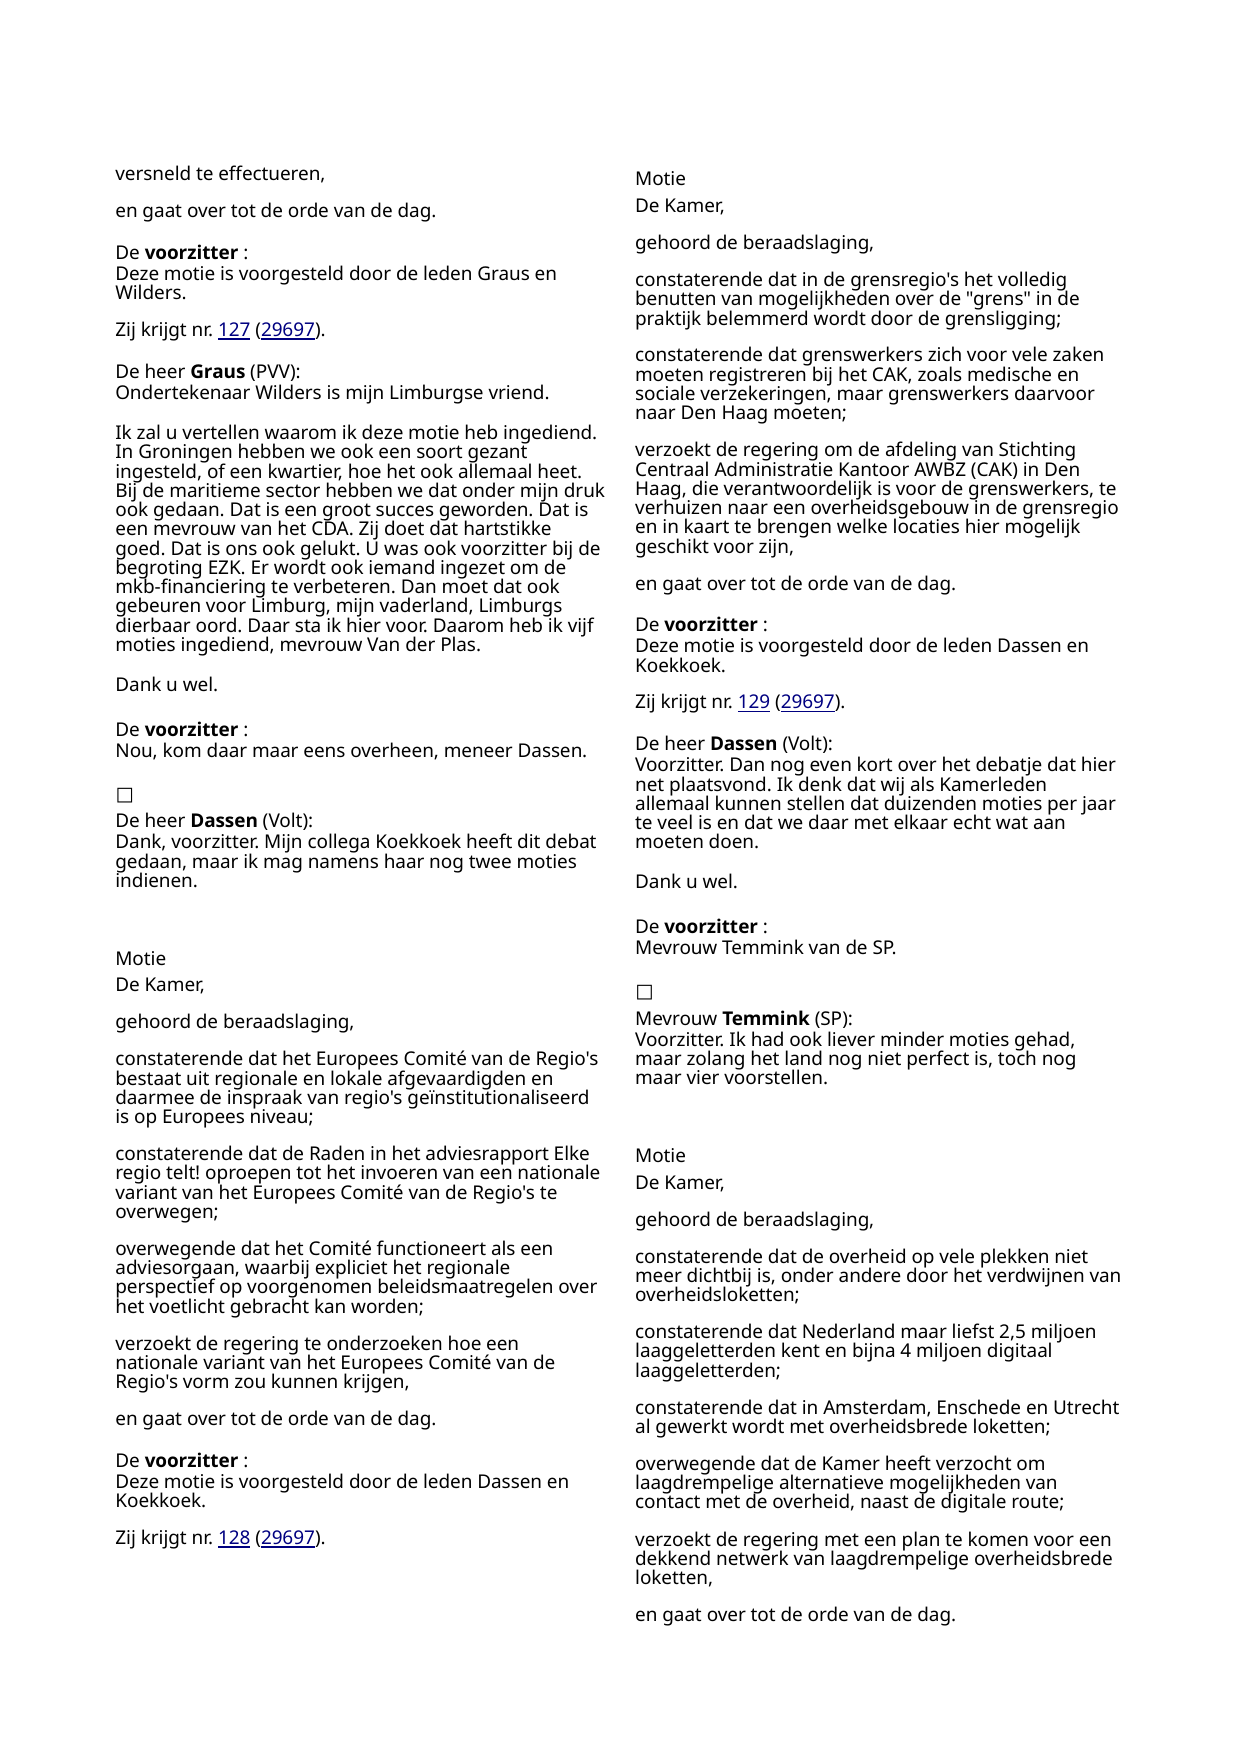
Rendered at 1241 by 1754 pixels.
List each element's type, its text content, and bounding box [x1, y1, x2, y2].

text constaterende dat de Raden in het adviesrapport Elke regio telt! oproepen tot het invoeren van een nationale variant van het Europees Comité van de Regio's te overwegen; [115, 1145, 605, 1222]
text De Kamer, [635, 1174, 1125, 1193]
text De Kamer, [115, 976, 605, 996]
text ⬜ [115, 782, 605, 808]
text gehoord de beraadslaging, [635, 234, 1125, 253]
text Motie [115, 945, 605, 970]
text verzoekt de regering met een plan te komen voor een dekkend netwerk van laagdrempelige overheidsbrede loketten, [635, 1531, 1125, 1588]
text overwegende dat het Comité functioneert als een adviesorgaan, waarbij expliciet het regionale perspectief op voorgenomen beleidsmaatregelen over het voetlicht gebracht kan worden; [115, 1240, 605, 1317]
text constaterende dat het Europees Comité van de Regio's bestaat uit regionale en lokale afgevaardigden en daarmee de inspraak van regio's geïnstitutionaliseerd is op Europees niveau; [115, 1050, 605, 1127]
text ⬜ [635, 979, 1125, 1005]
text verzoekt de regering te onderzoeken hoe een nationale variant van het Europees Comité van de Regio's vorm zou kunnen krijgen, [115, 1335, 605, 1392]
text De voorzitter : [115, 1447, 605, 1473]
text Ik zal u vertellen waarom ik deze motie heb ingediend. In Groningen hebben we ook een soort gezant ingesteld, of een kwartier, hoe het ook allemaal heet. Bij de maritieme sector hebben we dat onder mijn druk ook gedaan. Dat is een groot succes geworden. Dat is een mevrouw van het CDA. Zij doet dat hartstikke goed. Dat is ons ook gelukt. U was ook voorzitter bij de begroting EZK. Er wordt ook iemand ingezet om de mkb-financiering te verbeteren. Dan moet dat ook gebeuren voor Limburg, mijn vaderland, Limburgs dierbaar oord. Daar sta ik hier voor. Daarom heb ik vijf moties ingediend, mevrouw Van der Plas. [115, 424, 605, 655]
text en gaat over tot de orde van de dag. [635, 1606, 1125, 1625]
text Zij krijgt nr. 129 (29697). [635, 693, 1125, 713]
text Voorzitter. Ik had ook liever minder moties gehad, maar zolang het land nog niet perfect is, toch nog maar vier voorstellen. [635, 1031, 1125, 1089]
text en gaat over tot de orde van de dag. [115, 1410, 605, 1429]
text De voorzitter : [115, 716, 605, 742]
text De heer Graus (PVV): [115, 358, 605, 384]
text verzoekt de regering om de afdeling van Stichting Centraal Administratie Kantoor AWBZ (CAK) in Den Haag, die verantwoordelijk is voor de grenswerkers, te verhuizen naar een overheidsgebouw in de grensregio en in kaart te brengen welke locaties hier mogelijk geschikt voor zijn, [635, 441, 1125, 557]
text De voorzitter : [635, 612, 1125, 637]
text gehoord de beraadslaging, [635, 1211, 1125, 1230]
text De Kamer, [635, 197, 1125, 216]
text constaterende dat grenswerkers zich voor vele zaken moeten registreren bij het CAK, zoals medische en sociale verzekeringen, maar grenswerkers daarvoor naar Den Haag moeten; [635, 346, 1125, 423]
text constaterende dat in Amsterdam, Enschede en Utrecht al gewerkt wordt met overheidsbrede loketten; [635, 1399, 1125, 1437]
text Deze motie is voorgesteld door de leden Graus en Wilders. [115, 265, 605, 303]
text Deze motie is voorgesteld door de leden Dassen en Koekkoek. [115, 1473, 605, 1511]
text Dank u wel. [635, 873, 1125, 893]
text De voorzitter : [635, 913, 1125, 939]
text Dank, voorzitter. Mijn collega Koekkoek heeft dit debat gedaan, maar ik mag namens haar nog twee moties indienen. [115, 833, 605, 891]
text Deze motie is voorgesteld door de leden Dassen en Koekkoek. [635, 637, 1125, 676]
text constaterende dat Nederland maar liefst 2,5 miljoen laaggeletterden kent en bijna 4 miljoen digitaal laaggeletterden; [635, 1323, 1125, 1381]
text De heer Dassen (Volt): [635, 731, 1125, 756]
text De heer Dassen (Volt): [115, 808, 605, 833]
text Mevrouw Temmink (SP): [635, 1005, 1125, 1031]
text Mevrouw Temmink van de SP. [635, 939, 1125, 958]
text Zij krijgt nr. 127 (29697). [115, 321, 605, 341]
text constaterende dat de overheid op vele plekken niet meer dichtbij is, onder andere door het verdwijnen van overheidsloketten; [635, 1248, 1125, 1306]
text Voorzitter. Dan nog even kort over het debatje dat hier net plaatsvond. Ik denk dat wij als Kamerleden allemaal kunnen stellen dat duizenden moties per jaar te veel is en dat we daar met elkaar echt wat aan moeten doen. [635, 756, 1125, 853]
text Ondertekenaar Wilders is mijn Limburgse vriend. [115, 384, 605, 403]
text overwegende dat de Kamer heeft verzocht om laagdrempelige alternatieve mogelijkheden van contact met de overheid, naast de digitale route; [635, 1455, 1125, 1513]
text De voorzitter : [115, 239, 605, 265]
text versneld te effectueren, [115, 165, 605, 184]
text en gaat over tot de orde van de dag. [635, 574, 1125, 594]
text Nou, kom daar maar eens overheen, meneer Dassen. [115, 742, 605, 761]
text en gaat over tot de orde van de dag. [115, 202, 605, 222]
text constaterende dat in de grensregio's het volledig benutten van mogelijkheden over de "grens" in de praktijk belemmerd wordt door de grensligging; [635, 271, 1125, 329]
text Motie [635, 165, 1125, 191]
text gehoord de beraadslaging, [115, 1013, 605, 1033]
text Dank u wel. [115, 676, 605, 695]
text Motie [635, 1142, 1125, 1168]
text Zij krijgt nr. 128 (29697). [115, 1529, 605, 1548]
